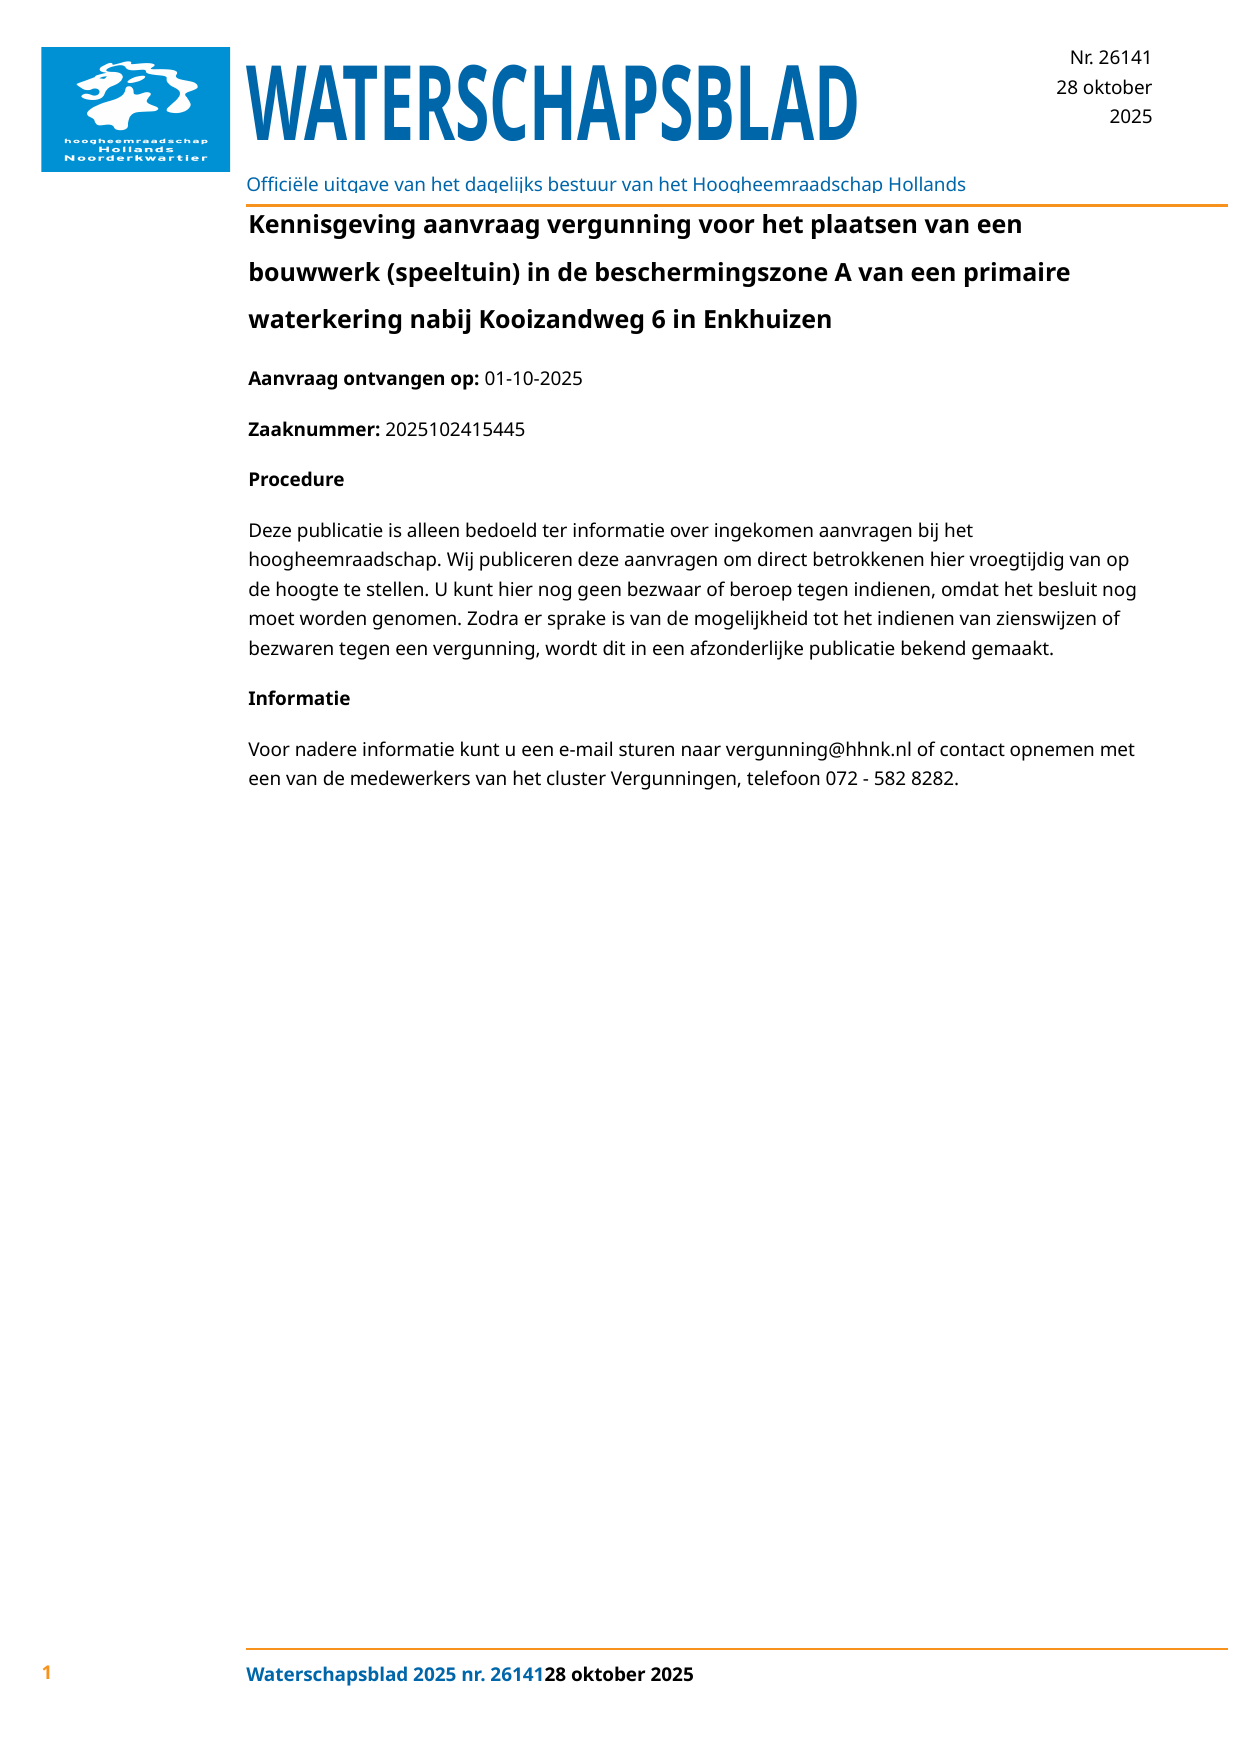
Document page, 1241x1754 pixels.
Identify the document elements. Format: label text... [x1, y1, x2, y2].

text Aanvraag ontvangen op: 01-10-2025 [248, 366, 1152, 391]
text Kennisgeving aanvraag vergunning voor het plaatsen van een bouwwerk (speeltuin) in de beschermingszone A van een primaire waterkering nabij Kooizandweg 6 in Enkhuizen [248, 207, 1152, 336]
picture [78, 64, 122, 99]
text Procedure [248, 466, 1152, 492]
text Voor nadere informatie kunt u een e-mail sturen naar vergunning@hhnk.nl of contact opnemen met een van de medewerkers van het cluster Vergunningen, telefoon 072 - 582 8282. [248, 736, 1152, 791]
text Informatie [248, 686, 1152, 711]
picture [118, 62, 197, 112]
text Zaaknummer: 2025102415445 [248, 416, 1152, 442]
picture [88, 87, 157, 130]
text Deze publicatie is alleen bedoeld ter informatie over ingekomen aanvragen bij het hoogheemraadschap. Wij publiceren deze aanvragen om direct betrokkenen hier vroegtijdig van op de hoogte te stellen. U kunt hier nog geen bezwaar of beroep tegen indienen, omdat het besluit nog moet worden genomen. Zodra er sprake is van de mogelijkheid tot het indienen van zienswijzen of bezwaren tegen een vergunning, wordt dit in een afzonderlijke publicatie bekend gemaakt. [248, 517, 1152, 661]
picture [129, 76, 144, 82]
